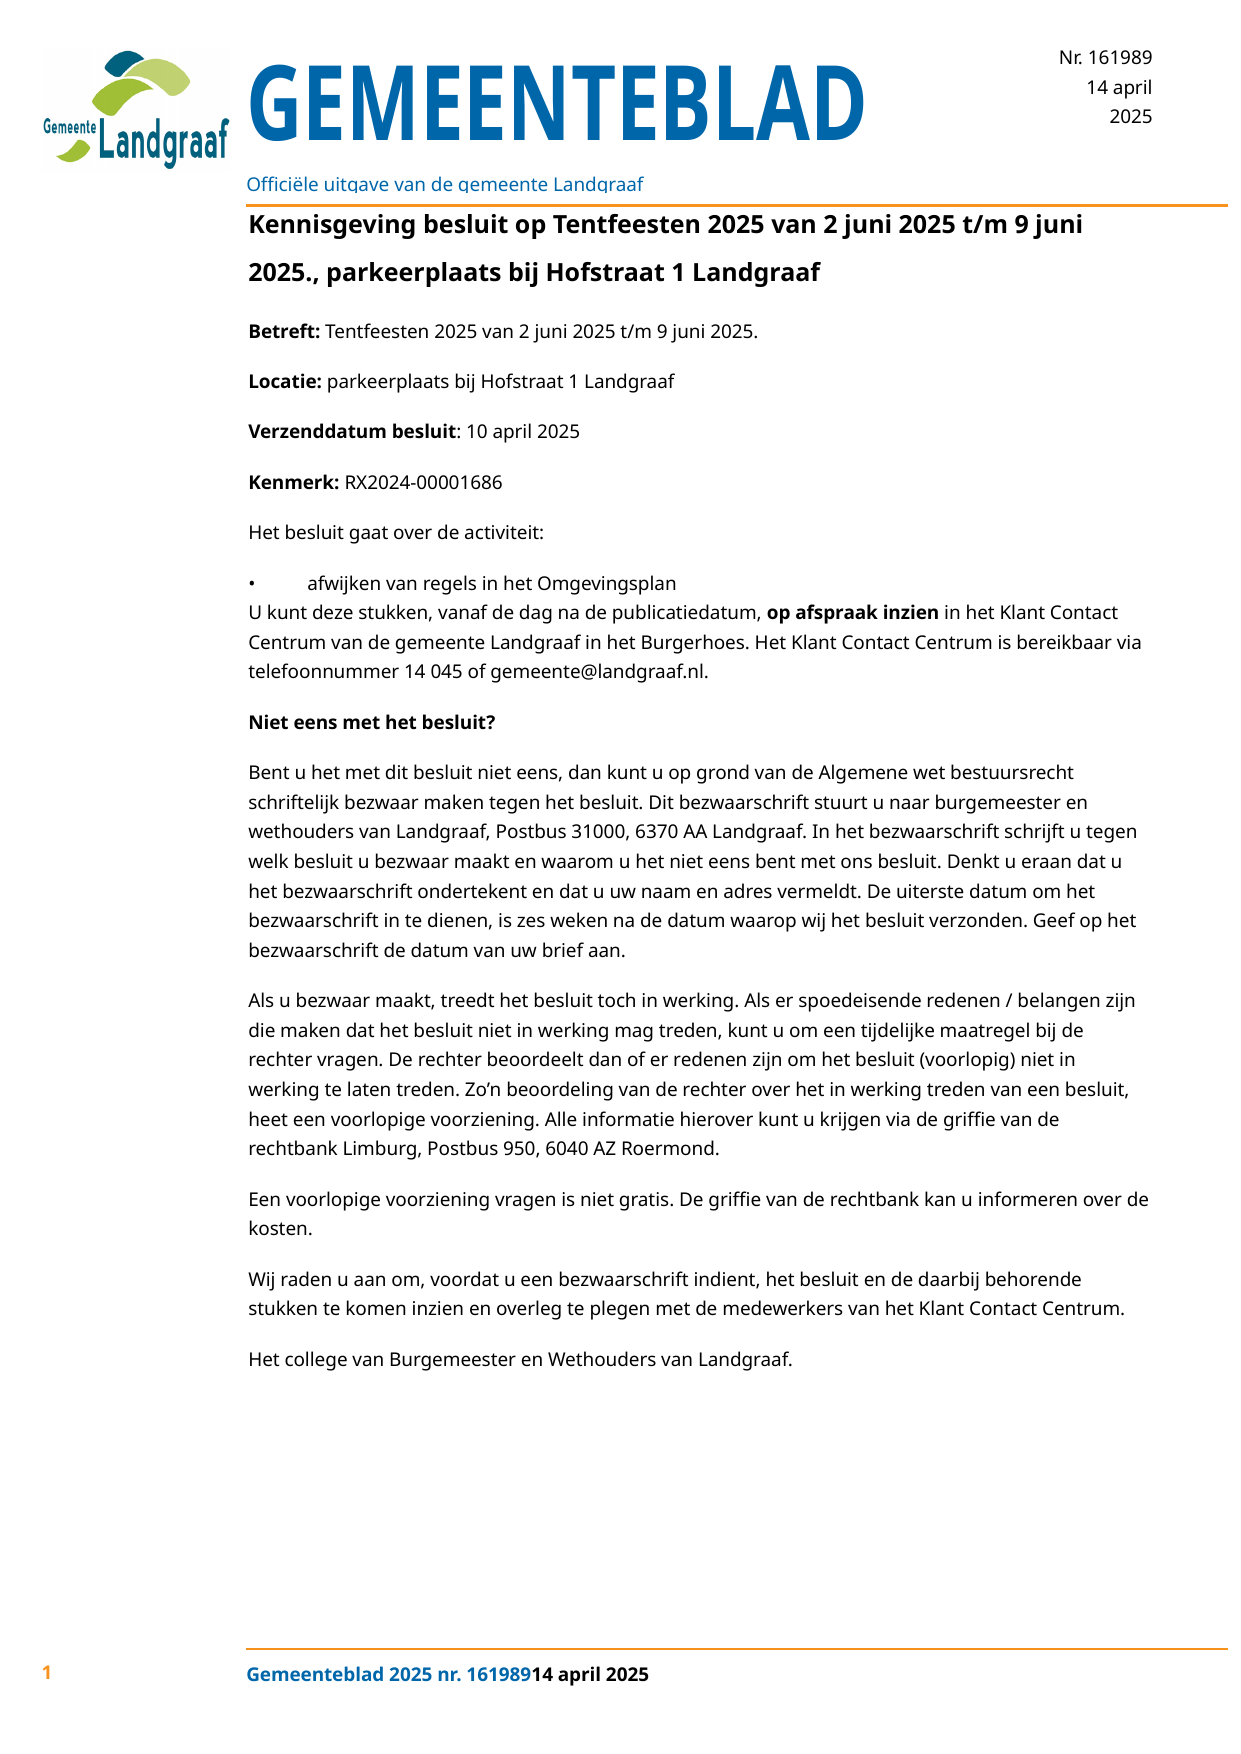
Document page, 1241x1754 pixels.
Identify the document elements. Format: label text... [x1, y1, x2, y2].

text U kunt deze stukken, vanaf de dag na de publicatiedatum, op afspraak inzien in het Klant Contact Centrum van de gemeente Landgraaf in het Burgerhoes. Het Klant Contact Centrum is bereikbaar via telefoonnummer 14 045 of gemeente@landgraaf.nl. [248, 599, 1152, 684]
text Locatie: parkeerplaats bij Hofstraat 1 Landgraaf [248, 368, 1152, 394]
text Kennisgeving besluit op Tentfeesten 2025 van 2 juni 2025 t/m 9 juni 2025., parkeerplaats bij Hofstraat 1 Landgraaf [248, 207, 1152, 288]
text Niet eens met het besluit? [248, 709, 1152, 735]
text Bent u het met dit besluit niet eens, dan kunt u op grond van de Algemene wet bestuursrecht schriftelijk bezwaar maken tegen het besluit. Dit bezwaarschrift stuurt u naar burgemeester en wethouders van Landgraaf, Postbus 31000, 6370 AA Landgraaf. In het bezwaarschrift schrijft u tegen welk besluit u bezwaar maakt en waarom u het niet eens bent met ons besluit. Denkt u eraan dat u het bezwaarschrift ondertekent en dat u uw naam en adres vermeldt. De uiterste datum om het bezwaarschrift in te dienen, is zes weken na de datum waarop wij het besluit verzonden. Geef op het bezwaarschrift de datum van uw brief aan. [248, 759, 1152, 963]
text Het besluit gaat over de activiteit: [248, 519, 1152, 545]
text Het college van Burgemeester en Wethouders van Landgraaf. [248, 1346, 1152, 1372]
text Kenmerk: RX2024-00001686 [248, 469, 1152, 495]
picture [41, 47, 231, 172]
text Als u bezwaar maakt, treedt het besluit toch in werking. Als er spoedeisende redenen / belangen zijn die maken dat het besluit niet in werking mag treden, kunt u om een tijdelijke maatregel bij de rechter vragen. De rechter beoordeelt dan of er redenen zijn om het besluit (voorlopig) niet in werking te laten treden. Zo’n beoordeling van de rechter over het in werking treden van een besluit, heet een voorlopige voorziening. Alle informatie hierover kunt u krijgen via de griffie van de rechtbank Limburg, Postbus 950, 6040 AZ Roermond. [248, 987, 1152, 1161]
text Betreft: Tentfeesten 2025 van 2 juni 2025 t/m 9 juni 2025. [248, 318, 1152, 344]
text Een voorlopige voorziening vragen is niet gratis. De griffie van de rechtbank kan u informeren over de kosten. [248, 1186, 1152, 1241]
text Wij raden u aan om, voordat u een bezwaarschrift indient, het besluit en de daarbij behorende stukken te komen inzien en overleg te plegen met de medewerkers van het Klant Contact Centrum. [248, 1266, 1152, 1321]
list afwijken van regels in het Omgevingsplan [248, 570, 1152, 596]
text Verzenddatum besluit: 10 april 2025 [248, 419, 1152, 444]
